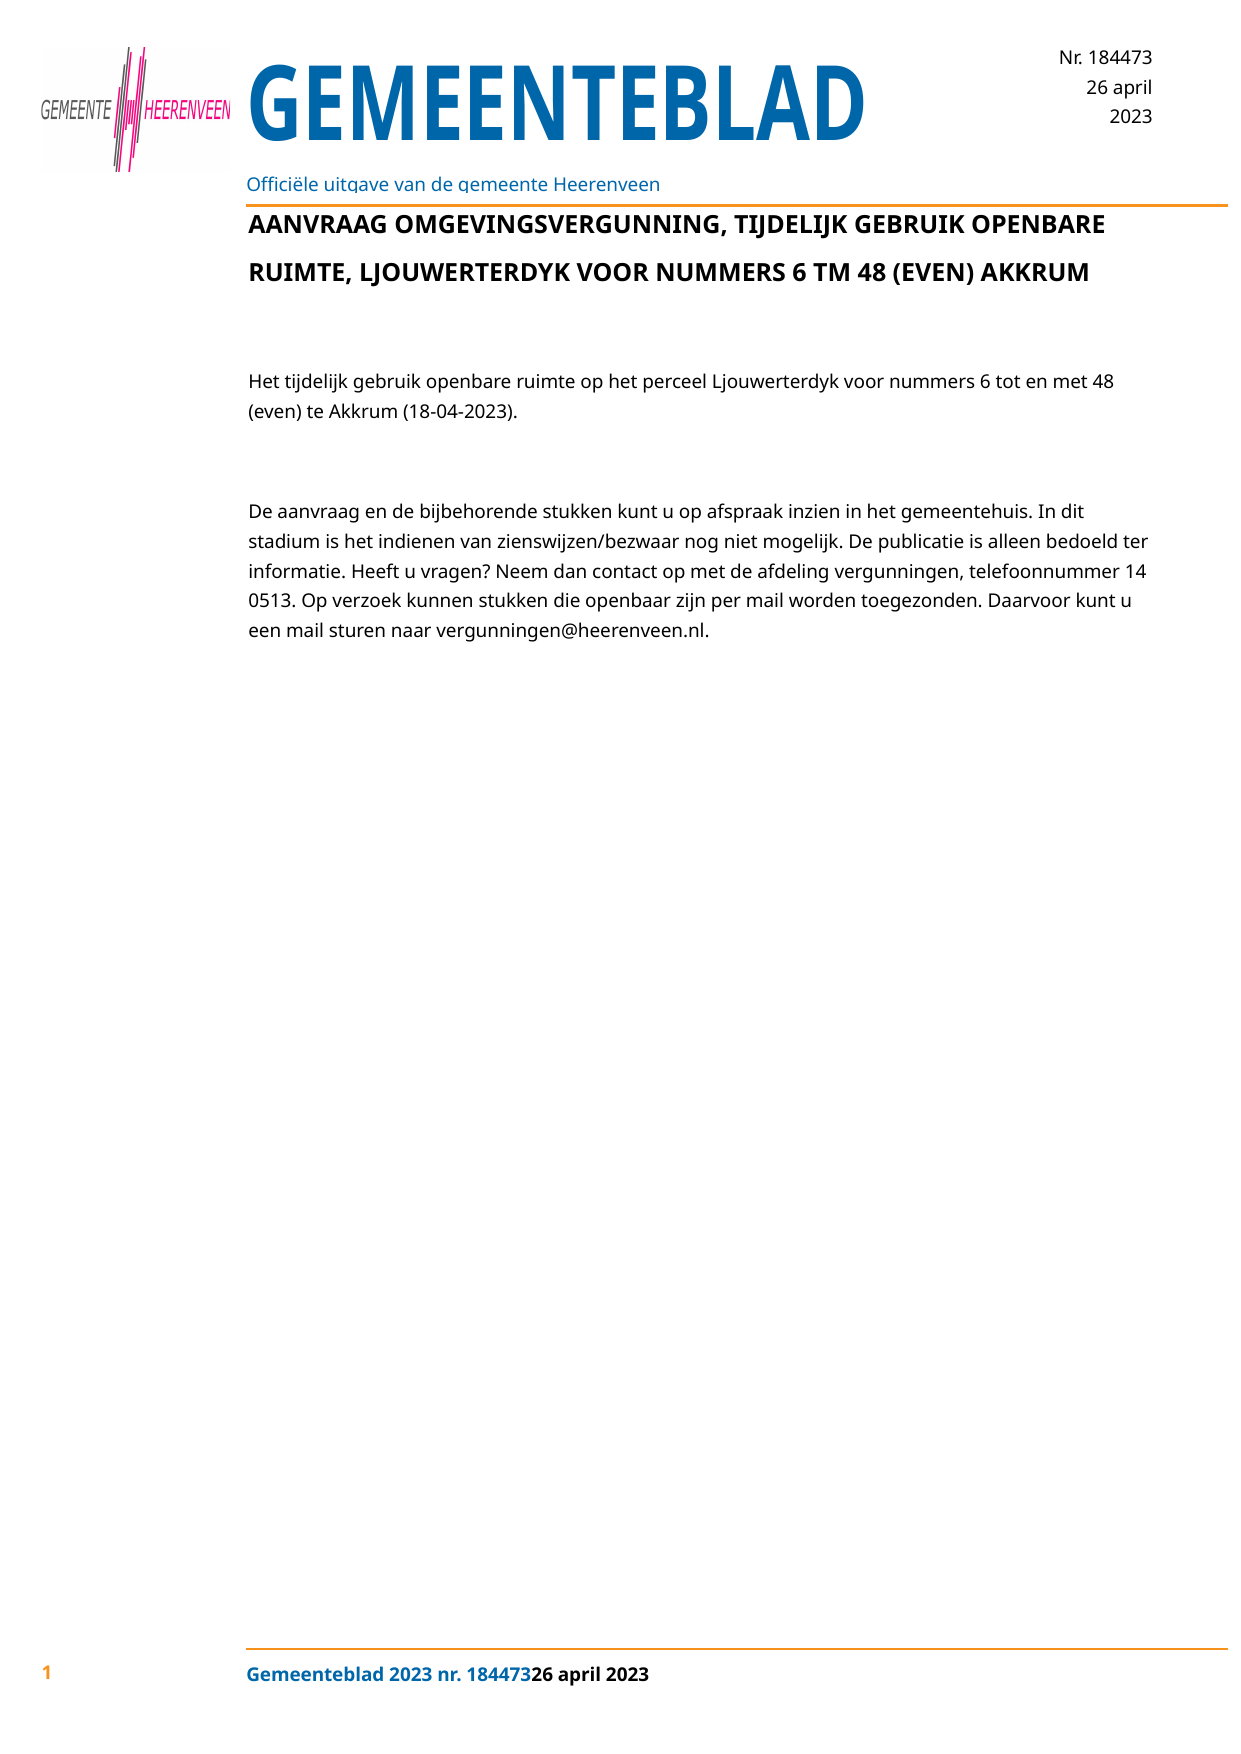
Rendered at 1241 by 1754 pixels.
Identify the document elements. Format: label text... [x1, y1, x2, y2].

picture [41, 47, 231, 172]
text Het tijdelijk gebruik openbare ruimte op het perceel Ljouwerterdyk voor nummers 6 tot en met 48 (even) te Akkrum (18-04-2023). [248, 368, 1152, 424]
text AANVRAAG OMGEVINGSVERGUNNING, TIJDELIJK GEBRUIK OPENBARE RUIMTE, LJOUWERTERDYK VOOR NUMMERS 6 TM 48 (EVEN) AKKRUM [248, 207, 1152, 288]
text De aanvraag en de bijbehorende stukken kunt u op afspraak inzien in het gemeentehuis. In dit stadium is het indienen van zienswijzen/bezwaar nog niet mogelijk. De publicatie is alleen bedoeld ter informatie. Heeft u vragen? Neem dan contact op met de afdeling vergunningen, telefoonnummer 14 0513. Op verzoek kunnen stukken die openbaar zijn per mail worden toegezonden. Daarvoor kunt u een mail sturen naar vergunningen@heerenveen.nl. [248, 499, 1152, 643]
